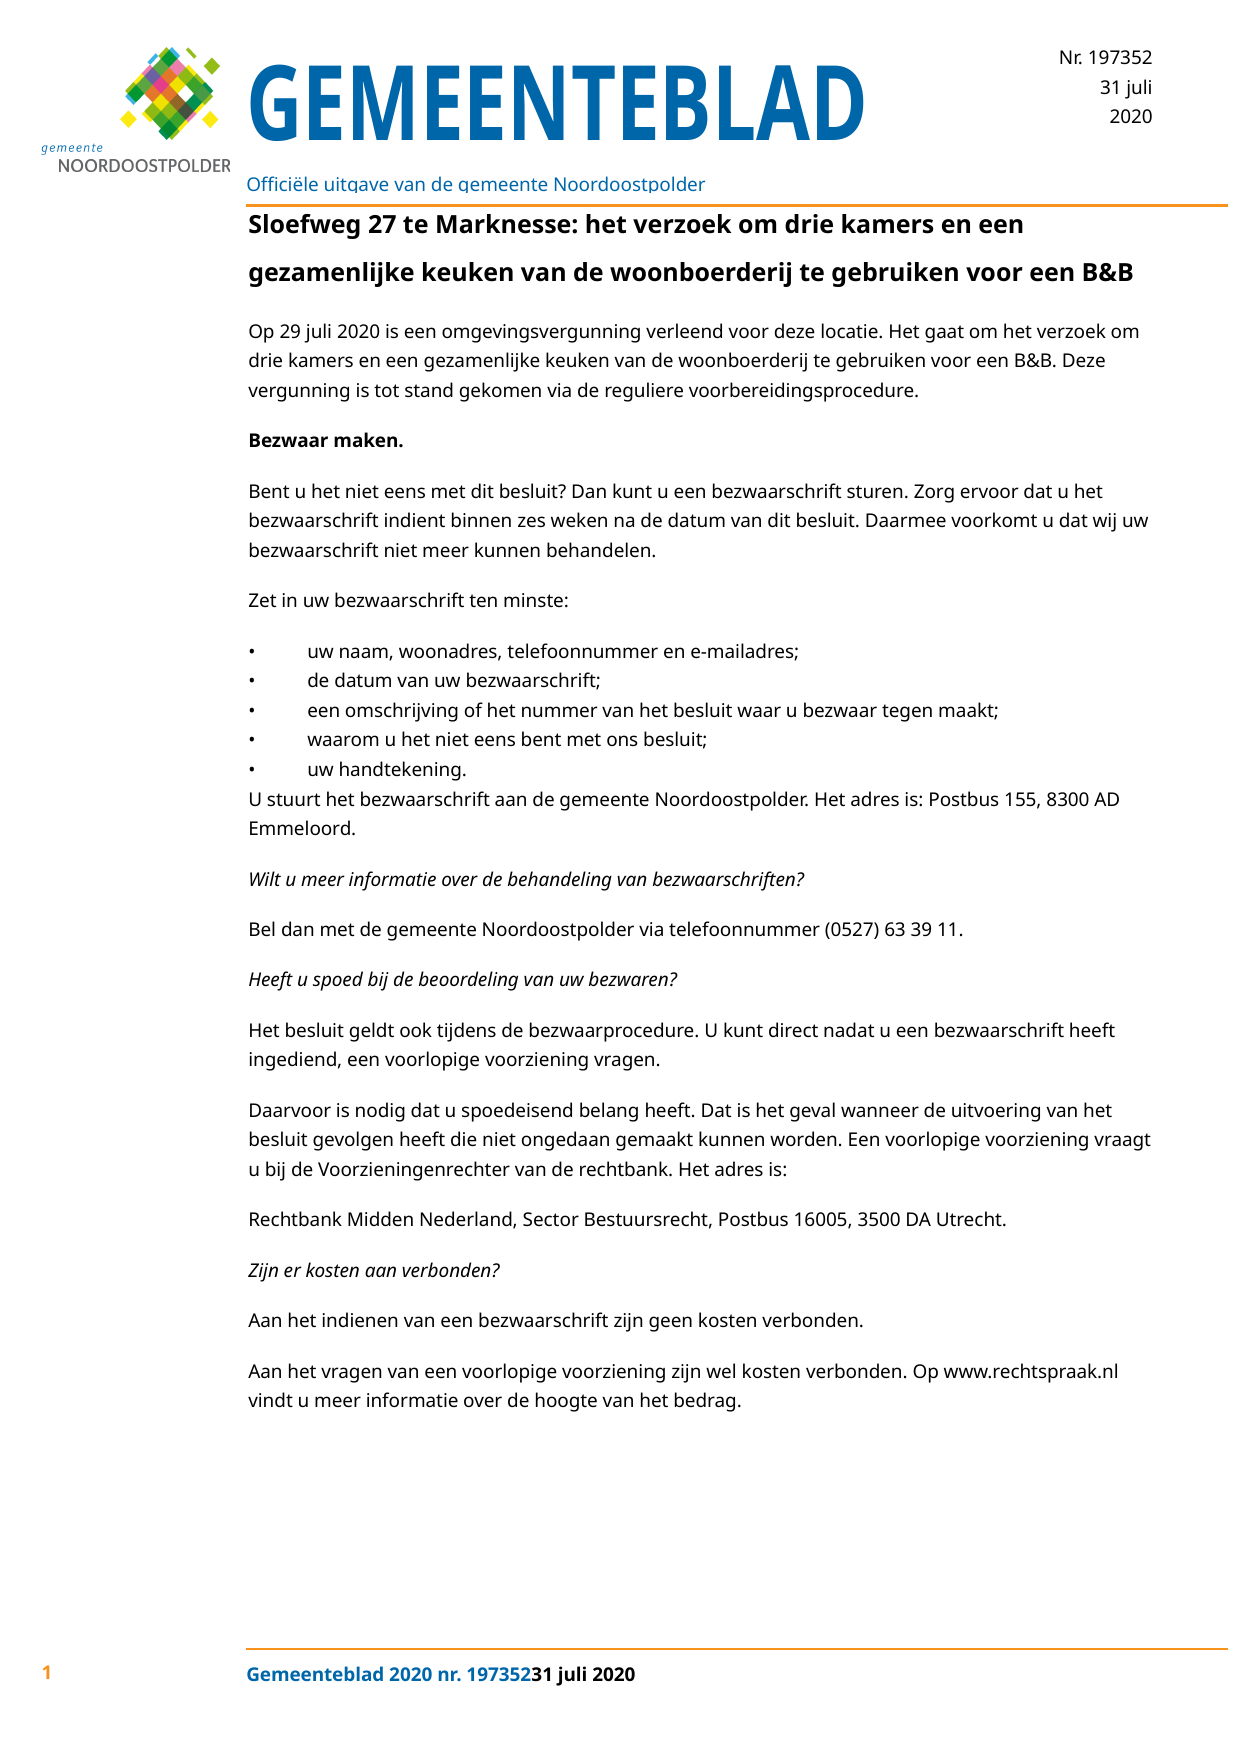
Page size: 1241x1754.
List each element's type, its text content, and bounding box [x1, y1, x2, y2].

text Bel dan met de gemeente Noordoostpolder via telefoonnummer (0527) 63 39 11. [248, 916, 1152, 942]
text Sloefweg 27 te Marknesse: het verzoek om drie kamers en een gezamenlijke keuken van de woonboerderij te gebruiken voor een B&B [248, 207, 1152, 288]
text Rechtbank Midden Nederland, Sector Bestuursrecht, Postbus 16005, 3500 DA Utrecht. [248, 1207, 1152, 1232]
list uw naam, woonadres, telefoonnummer en e-mailadres; [248, 638, 1152, 664]
text Wilt u meer informatie over de behandeling van bezwaarschriften? [248, 866, 1152, 892]
text Op 29 juli 2020 is een omgevingsvergunning verleend voor deze locatie. Het gaat om het verzoek om drie kamers en een gezamenlijke keuken van de woonboerderij te gebruiken voor een B&B. Deze vergunning is tot stand gekomen via de reguliere voorbereidingsprocedure. [248, 318, 1152, 403]
text Zet in uw bezwaarschrift ten minste: [248, 587, 1152, 613]
text Heeft u spoed bij de beoordeling van uw bezwaren? [248, 967, 1152, 992]
text Aan het indienen van een bezwaarschrift zijn geen kosten verbonden. [248, 1307, 1152, 1333]
text Zijn er kosten aan verbonden? [248, 1257, 1152, 1283]
text Bezwaar maken. [248, 427, 1152, 453]
list de datum van uw bezwaarschrift; [248, 667, 1152, 693]
picture [41, 47, 231, 172]
text Het besluit geldt ook tijdens de bezwaarprocedure. U kunt direct nadat u een bezwaarschrift heeft ingediend, een voorlopige voorziening vragen. [248, 1017, 1152, 1072]
text Bent u het niet eens met dit besluit? Dan kunt u een bezwaarschrift sturen. Zorg ervoor dat u het bezwaarschrift indient binnen zes weken na de datum van dit besluit. Daarmee voorkomt u dat wij uw bezwaarschrift niet meer kunnen behandelen. [248, 478, 1152, 563]
text U stuurt het bezwaarschrift aan de gemeente Noordoostpolder. Het adres is: Postbus 155, 8300 AD Emmeloord. [248, 786, 1152, 841]
list uw handtekening. [248, 756, 1152, 782]
list waarom u het niet eens bent met ons besluit; [248, 727, 1152, 752]
text Aan het vragen van een voorlopige voorziening zijn wel kosten verbonden. Op www.rechtspraak.nl vindt u meer informatie over de hoogte van het bedrag. [248, 1358, 1152, 1413]
text Daarvoor is nodig dat u spoedeisend belang heeft. Dat is het geval wanneer de uitvoering van het besluit gevolgen heeft die niet ongedaan gemaakt kunnen worden. Een voorlopige voorziening vraagt u bij de Voorzieningenrechter van de rechtbank. Het adres is: [248, 1097, 1152, 1182]
list een omschrijving of het nummer van het besluit waar u bezwaar tegen maakt; [248, 697, 1152, 723]
